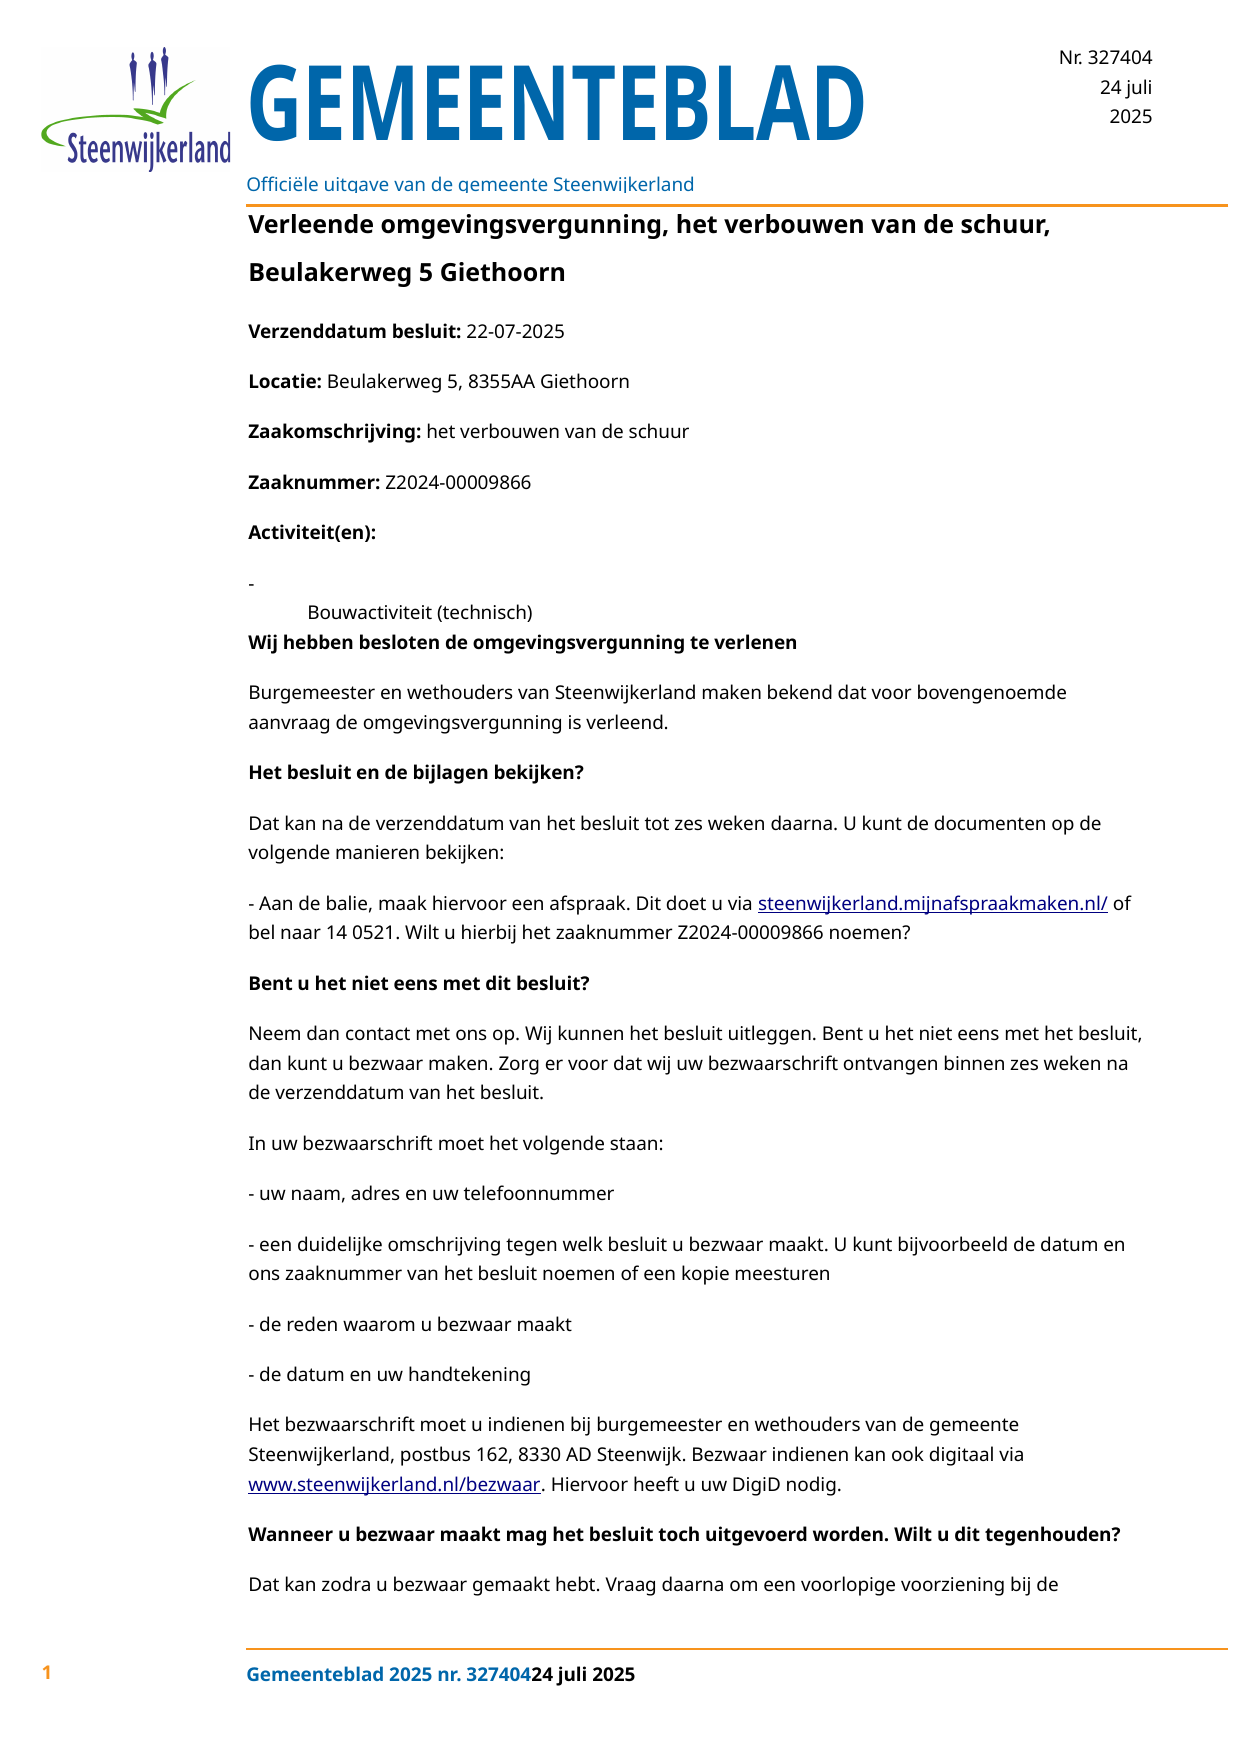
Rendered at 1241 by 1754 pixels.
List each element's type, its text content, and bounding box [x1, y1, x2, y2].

text Het besluit en de bijlagen bekijken? [248, 759, 1152, 785]
text Wanneer u bezwaar maakt mag het besluit toch uitgevoerd worden. Wilt u dit tegenhouden? [248, 1521, 1152, 1547]
text Zaaknummer: Z2024-00009866 [248, 469, 1152, 495]
text Het bezwaarschrift moet u indienen bij burgemeester en wethouders van de gemeente Steenwijkerland, postbus 162, 8330 AD Steenwijk. Bezwaar indienen kan ook digitaal via www.steenwijkerland.nl/bezwaar. Hiervoor heeft u uw DigiD nodig. [248, 1412, 1152, 1497]
picture [41, 47, 231, 172]
text In uw bezwaarschrift moet het volgende staan: [248, 1130, 1152, 1156]
text Activiteit(en): [248, 519, 1152, 545]
text Wij hebben besloten de omgevingsvergunning te verlenen [248, 629, 1152, 655]
text - Aan de balie, maak hiervoor een afspraak. Dit doet u via steenwijkerland.mijnafspraakmaken.nl/ of bel naar 14 0521. Wilt u hierbij het zaaknummer Z2024-00009866 noemen? [248, 890, 1152, 945]
text Neem dan contact met ons op. Wij kunnen het besluit uitleggen. Bent u het niet eens met het besluit, dan kunt u bezwaar maken. Zorg er voor dat wij uw bezwaarschrift ontvangen binnen zes weken na de verzenddatum van het besluit. [248, 1020, 1152, 1105]
text - de datum en uw handtekening [248, 1361, 1152, 1387]
text Dat kan zodra u bezwaar gemaakt hebt. Vraag daarna om een voorlopige voorziening bij de [248, 1572, 1152, 1597]
text Verzenddatum besluit: 22-07-2025 [248, 318, 1152, 344]
text Dat kan na de verzenddatum van het besluit tot zes weken daarna. U kunt de documenten op de volgende manieren bekijken: [248, 810, 1152, 865]
text Burgemeester en wethouders van Steenwijkerland maken bekend dat voor bovengenoemde aanvraag de omgevingsvergunning is verleend. [248, 679, 1152, 735]
text - een duidelijke omschrijving tegen welk besluit u bezwaar maakt. U kunt bijvoorbeeld de datum en ons zaaknummer van het besluit noemen of een kopie meesturen [248, 1231, 1152, 1286]
text Locatie: Beulakerweg 5, 8355AA Giethoorn [248, 368, 1152, 394]
text Zaakomschrijving: het verbouwen van de schuur [248, 419, 1152, 444]
text Bent u het niet eens met dit besluit? [248, 970, 1152, 996]
list Bouwactiviteit (technisch) [248, 599, 1152, 625]
text Verleende omgevingsvergunning, het verbouwen van de schuur, Beulakerweg 5 Giethoorn [248, 207, 1152, 288]
text - de reden waarom u bezwaar maakt [248, 1311, 1152, 1337]
text - uw naam, adres en uw telefoonnummer [248, 1180, 1152, 1206]
